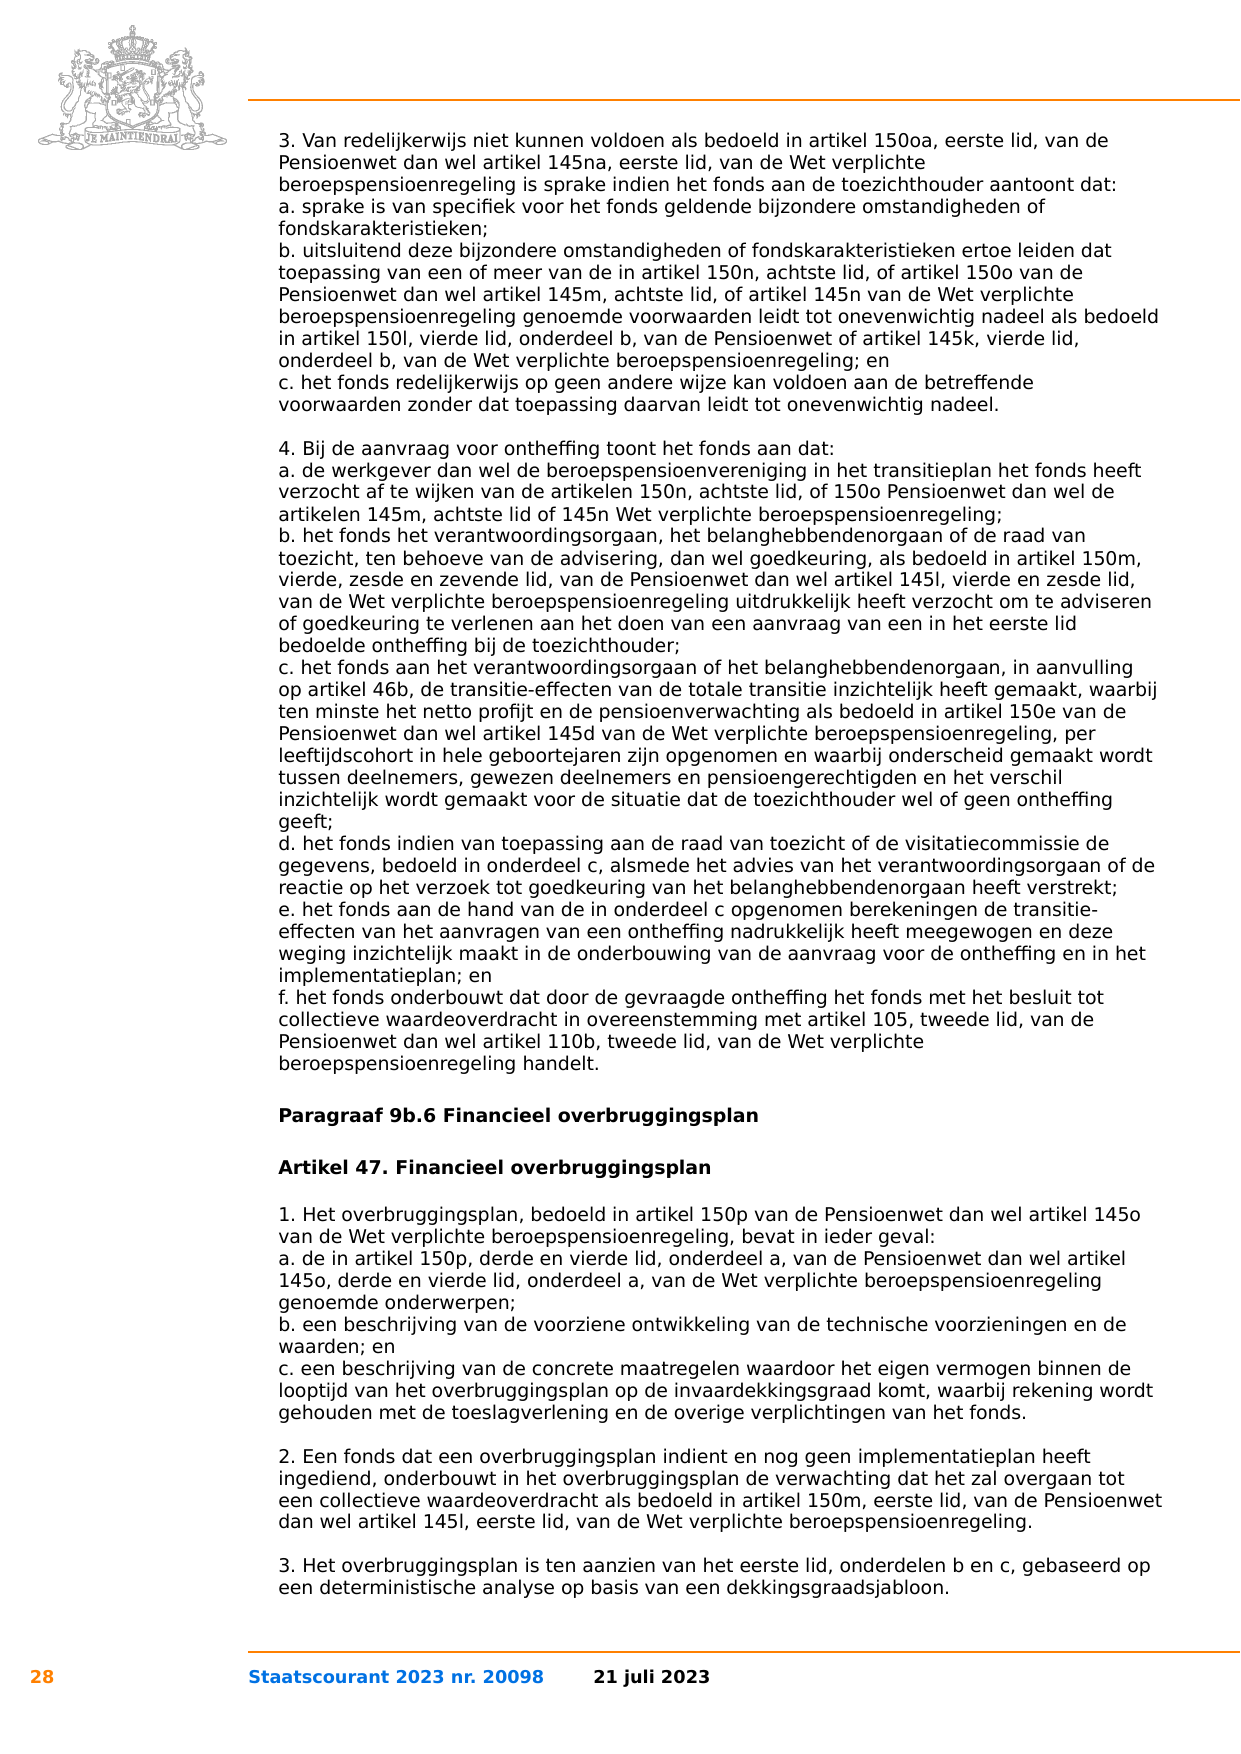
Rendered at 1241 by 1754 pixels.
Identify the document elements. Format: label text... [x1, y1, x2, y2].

text c. het fonds aan het verantwoordingsorgaan of het belanghebbendenorgaan, in aanvulling op artikel 46b, de transitie-effecten van de totale transitie inzichtelijk heeft gemaakt, waarbij ten minste het netto profijt en de pensioenverwachting als bedoeld in artikel 150e van de Pensioenwet dan wel artikel 145d van de Wet verplichte beroepspensioenregeling, per leeftijdscohort in hele geboortejaren zijn opgenomen en waarbij onderscheid gemaakt wordt tussen deelnemers, gewezen deelnemers en pensioengerechtigden en het verschil inzichtelijk wordt gemaakt voor de situatie dat de toezichthouder wel of geen ontheffing geeft; [278, 657, 1163, 833]
text f. het fonds onderbouwt dat door de gevraagde ontheffing het fonds met het besluit tot collectieve waardeoverdracht in overeenstemming met artikel 105, tweede lid, van de Pensioenwet dan wel artikel 110b, tweede lid, van de Wet verplichte beroepspensioenregeling handelt. [278, 987, 1163, 1075]
text 3. Van redelijkerwijs niet kunnen voldoen als bedoeld in artikel 150oa, eerste lid, van de Pensioenwet dan wel artikel 145na, eerste lid, van de Wet verplichte beroepspensioenregeling is sprake indien het fonds aan de toezichthouder aantoont dat: [278, 130, 1163, 196]
text a. de werkgever dan wel de beroepspensioenvereniging in het transitieplan het fonds heeft verzocht af te wijken van de artikelen 150n, achtste lid, of 150o Pensioenwet dan wel de artikelen 145m, achtste lid of 145n Wet verplichte beroepspensioenregeling; [278, 459, 1163, 525]
text b. een beschrijving van de voorziene ontwikkeling van de technische voorzieningen en de waarden; en [278, 1314, 1163, 1358]
subtitle Paragraaf 9b.6 Financieel overbruggingsplan [278, 1105, 1163, 1127]
text 2. Een fonds dat een overbruggingsplan indient en nog geen implementatieplan heeft ingediend, onderbouwt in het overbruggingsplan de verwachting dat het zal overgaan tot een collectieve waardeoverdracht als bedoeld in artikel 150m, eerste lid, van de Pensioenwet dan wel artikel 145l, eerste lid, van de Wet verplichte beroepspensioenregeling. [278, 1446, 1163, 1533]
text e. het fonds aan de hand van de in onderdeel c opgenomen berekeningen de transitie-effecten van het aanvragen van een ontheffing nadrukkelijk heeft meegewogen en deze weging inzichtelijk maakt in de onderbouwing van de aanvraag voor de ontheffing en in het implementatieplan; en [278, 899, 1163, 987]
text b. het fonds het verantwoordingsorgaan, het belanghebbendenorgaan of de raad van toezicht, ten behoeve van de advisering, dan wel goedkeuring, als bedoeld in artikel 150m, vierde, zesde en zevende lid, van de Pensioenwet dan wel artikel 145l, vierde en zesde lid, van de Wet verplichte beroepspensioenregeling uitdrukkelijk heeft verzocht om te adviseren of goedkeuring te verlenen aan het doen van een aanvraag van een in het eerste lid bedoelde ontheffing bij de toezichthouder; [278, 525, 1163, 657]
text a. sprake is van specifiek voor het fonds geldende bijzondere omstandigheden of fondskarakteristieken; [278, 196, 1163, 240]
text 3. Het overbruggingsplan is ten aanzien van het eerste lid, onderdelen b en c, gebaseerd op een deterministische analyse op basis van een dekkingsgraadsjabloon. [278, 1555, 1163, 1599]
text a. de in artikel 150p, derde en vierde lid, onderdeel a, van de Pensioenwet dan wel artikel 145o, derde en vierde lid, onderdeel a, van de Wet verplichte beroepspensioenregeling genoemde onderwerpen; [278, 1248, 1163, 1314]
text d. het fonds indien van toepassing aan de raad van toezicht of de visitatiecommissie de gegevens, bedoeld in onderdeel c, alsmede het advies van het verantwoordingsorgaan of de reactie op het verzoek tot goedkeuring van het belanghebbendenorgaan heeft verstrekt; [278, 833, 1163, 899]
text b. uitsluitend deze bijzondere omstandigheden of fondskarakteristieken ertoe leiden dat toepassing van een of meer van de in artikel 150n, achtste lid, of artikel 150o van de Pensioenwet dan wel artikel 145m, achtste lid, of artikel 145n van de Wet verplichte beroepspensioenregeling genoemde voorwaarden leidt tot onevenwichtig nadeel als bedoeld in artikel 150l, vierde lid, onderdeel b, van de Pensioenwet of artikel 145k, vierde lid, onderdeel b, van de Wet verplichte beroepspensioenregeling; en [278, 240, 1163, 372]
subtitle Artikel 47. Financieel overbruggingsplan [278, 1157, 1163, 1179]
picture [38, 25, 227, 150]
text 4. Bij de aanvraag voor ontheffing toont het fonds aan dat: [278, 437, 1163, 459]
text c. het fonds redelijkerwijs op geen andere wijze kan voldoen aan de betreffende voorwaarden zonder dat toepassing daarvan leidt tot onevenwichtig nadeel. [278, 372, 1163, 416]
text 1. Het overbruggingsplan, bedoeld in artikel 150p van de Pensioenwet dan wel artikel 145o van de Wet verplichte beroepspensioenregeling, bevat in ieder geval: [278, 1204, 1163, 1248]
text c. een beschrijving van de concrete maatregelen waardoor het eigen vermogen binnen de looptijd van het overbruggingsplan op de invaardekkingsgraad komt, waarbij rekening wordt gehouden met de toeslagverlening en de overige verplichtingen van het fonds. [278, 1358, 1163, 1424]
